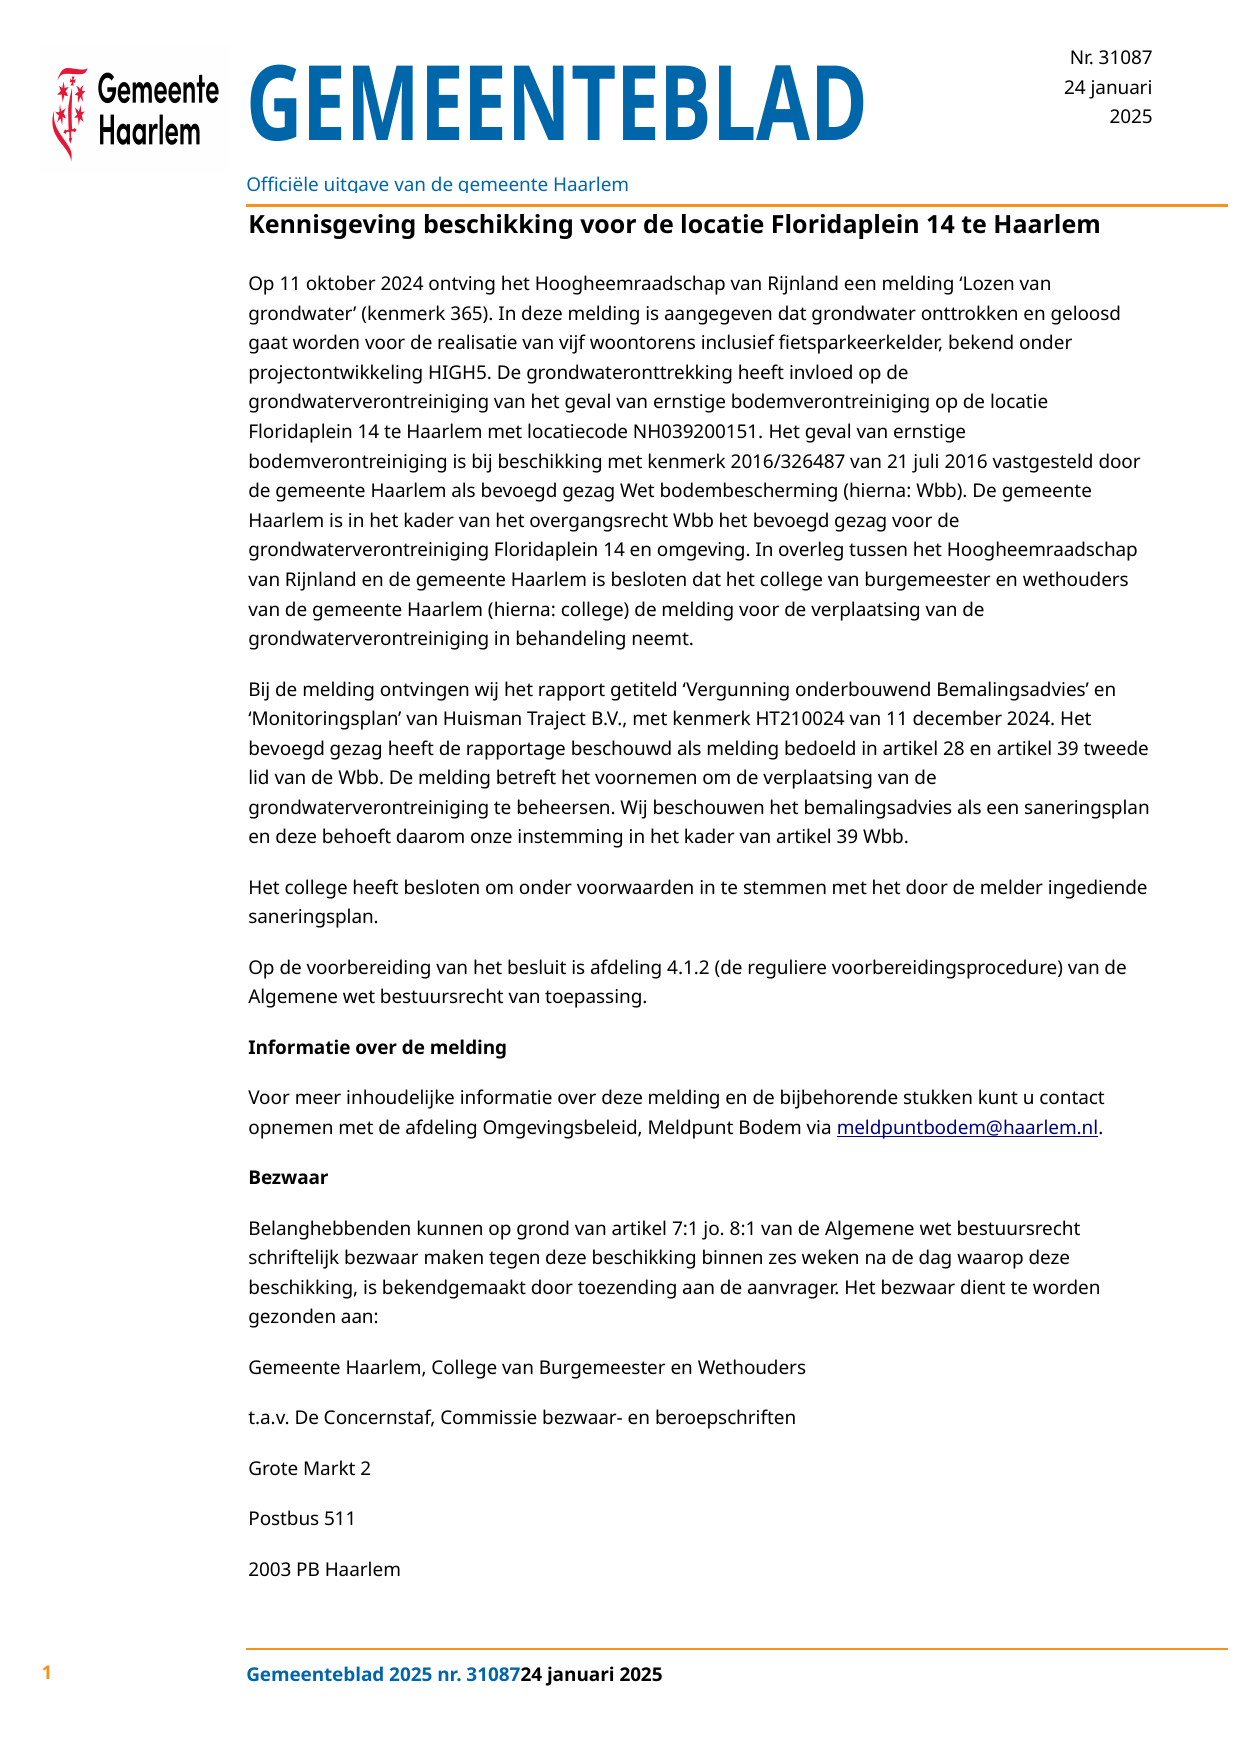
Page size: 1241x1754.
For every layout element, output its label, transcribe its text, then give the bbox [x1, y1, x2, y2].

text Postbus 511 [248, 1505, 1152, 1531]
text Gemeente Haarlem, College van Burgemeester en Wethouders [248, 1354, 1152, 1380]
text Bezwaar [248, 1164, 1152, 1190]
text Informatie over de melding [248, 1034, 1152, 1060]
picture [41, 47, 231, 172]
text Op de voorbereiding van het besluit is afdeling 4.1.2 (de reguliere voorbereidingsprocedure) van de Algemene wet bestuursrecht van toepassing. [248, 954, 1152, 1009]
text Belanghebbenden kunnen op grond van artikel 7:1 jo. 8:1 van de Algemene wet bestuursrecht schriftelijk bezwaar maken tegen deze beschikking binnen zes weken na de dag waarop deze beschikking, is bekendgemaakt door toezending aan de aanvrager. Het bezwaar dient te worden gezonden aan: [248, 1215, 1152, 1329]
text t.a.v. De Concernstaf, Commissie bezwaar- en beroepschriften [248, 1404, 1152, 1430]
text Kennisgeving beschikking voor de locatie Floridaplein 14 te Haarlem [248, 207, 1152, 241]
text Bij de melding ontvingen wij het rapport getiteld ‘Vergunning onderbouwend Bemalingsadvies’ en ‘Monitoringsplan’ van Huisman Traject B.V., met kenmerk HT210024 van 11 december 2024. Het bevoegd gezag heeft de rapportage beschouwd als melding bedoeld in artikel 28 en artikel 39 tweede lid van de Wbb. De melding betreft het voornemen om de verplaatsing van de grondwaterverontreiniging te beheersen. Wij beschouwen het bemalingsadvies als een saneringsplan en deze behoeft daarom onze instemming in het kader van artikel 39 Wbb. [248, 676, 1152, 849]
text Op 11 oktober 2024 ontving het Hoogheemraadschap van Rijnland een melding ‘Lozen van grondwater’ (kenmerk 365). In deze melding is aangegeven dat grondwater onttrokken en geloosd gaat worden voor de realisatie van vijf woontorens inclusief fietsparkeerkelder, bekend onder projectontwikkeling HIGH5. De grondwateronttrekking heeft invloed op de grondwaterverontreiniging van het geval van ernstige bodemverontreiniging op de locatie Floridaplein 14 te Haarlem met locatiecode NH039200151. Het geval van ernstige bodemverontreiniging is bij beschikking met kenmerk 2016/326487 van 21 juli 2016 vastgesteld door de gemeente Haarlem als bevoegd gezag Wet bodembescherming (hierna: Wbb). De gemeente Haarlem is in het kader van het overgangsrecht Wbb het bevoegd gezag voor de grondwaterverontreiniging Floridaplein 14 en omgeving. In overleg tussen het Hoogheemraadschap van Rijnland en de gemeente Haarlem is besloten dat het college van burgemeester en wethouders van de gemeente Haarlem (hierna: college) de melding voor de verplaatsing van de grondwaterverontreiniging in behandeling neemt. [248, 270, 1152, 651]
text 2003 PB Haarlem [248, 1556, 1152, 1581]
text Het college heeft besloten om onder voorwaarden in te stemmen met het door de melder ingediende saneringsplan. [248, 874, 1152, 929]
text Grote Markt 2 [248, 1455, 1152, 1481]
text Voor meer inhoudelijke informatie over deze melding en de bijbehorende stukken kunt u contact opnemen met de afdeling Omgevingsbeleid, Meldpunt Bodem via meldpuntbodem@haarlem.nl. [248, 1084, 1152, 1140]
